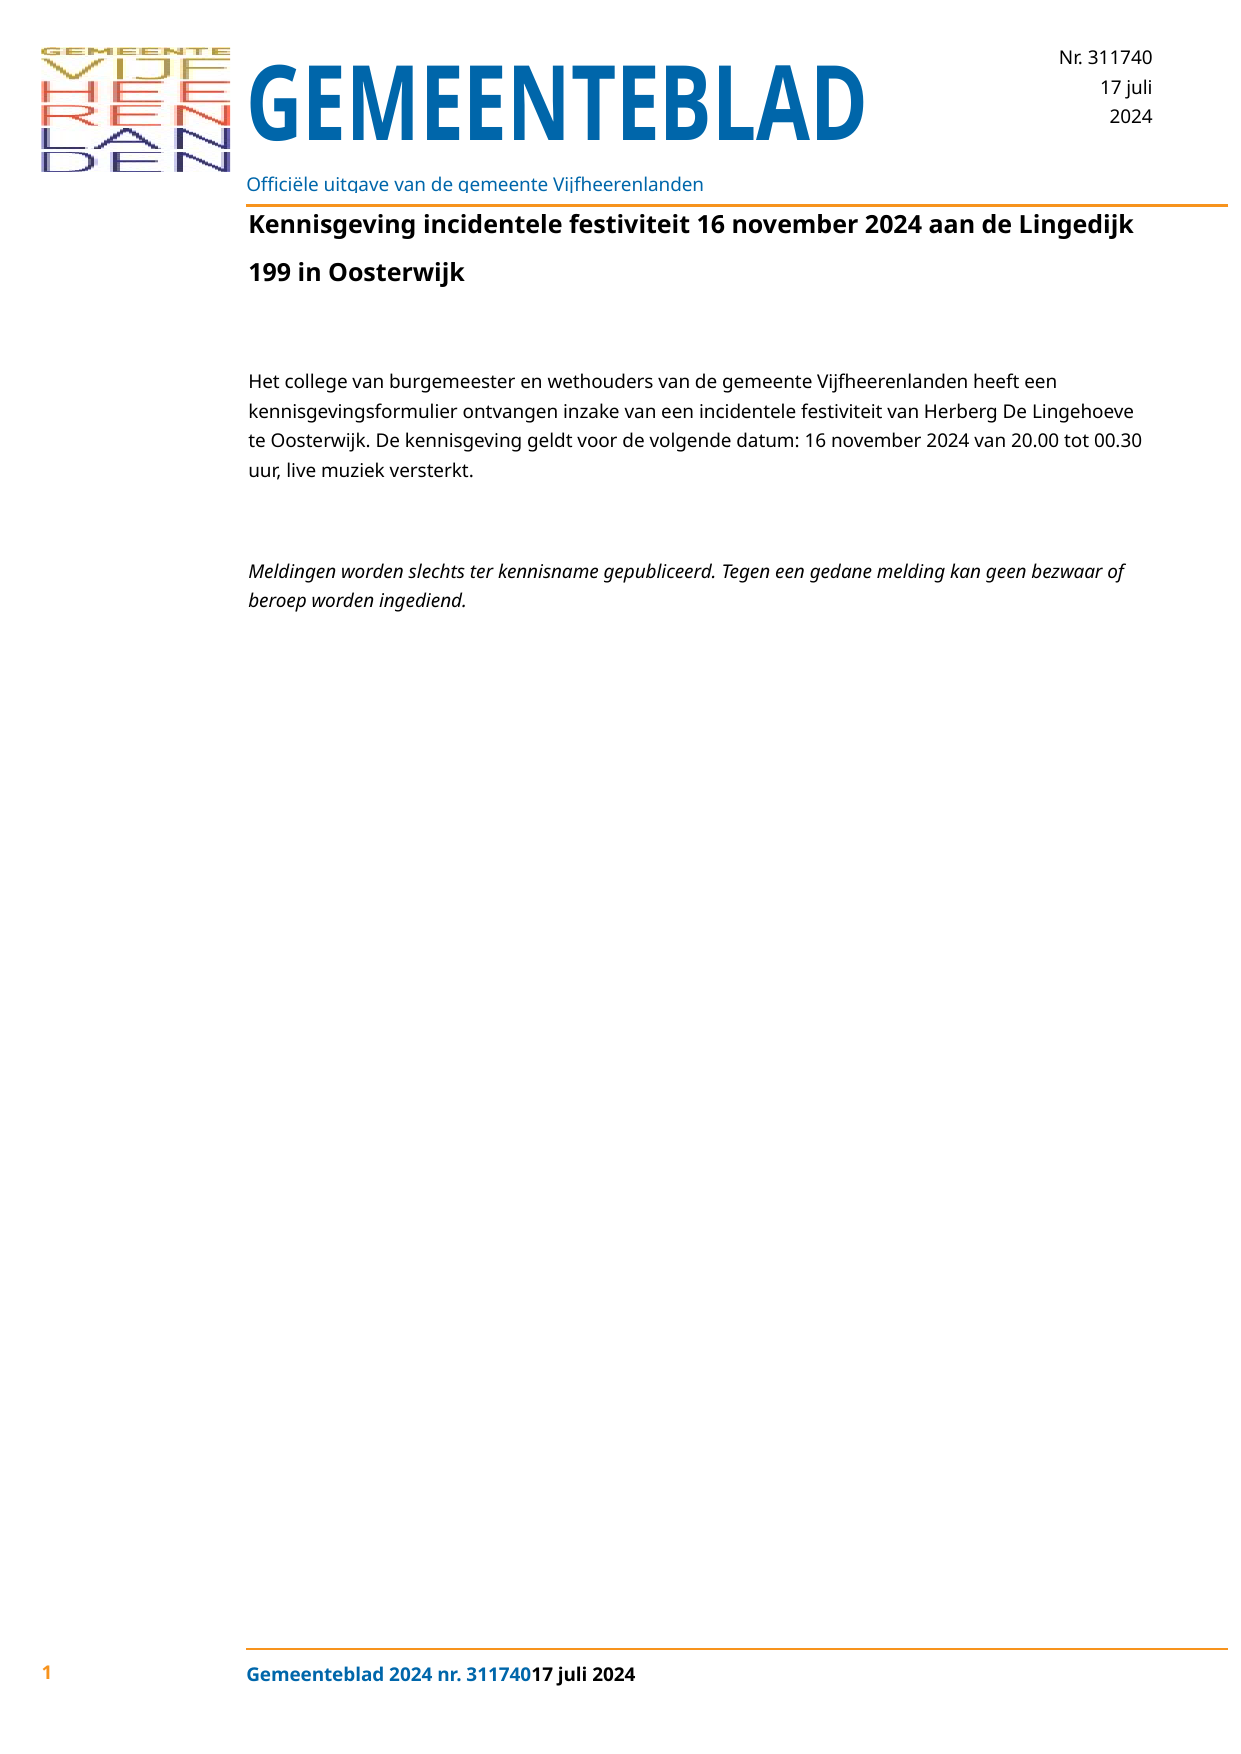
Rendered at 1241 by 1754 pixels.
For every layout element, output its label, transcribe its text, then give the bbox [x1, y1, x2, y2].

text Meldingen worden slechts ter kennisname gepubliceerd. Tegen een gedane melding kan geen bezwaar of beroep worden ingediend. [248, 558, 1152, 613]
picture [41, 47, 231, 172]
text Het college van burgemeester en wethouders van de gemeente Vijfheerenlanden heeft een kennisgevingsformulier ontvangen inzake van een incidentele festiviteit van Herberg De Lingehoeve te Oosterwijk. De kennisgeving geldt voor de volgende datum: 16 november 2024 van 20.00 tot 00.30 uur, live muziek versterkt. [248, 368, 1152, 483]
text Kennisgeving incidentele festiviteit 16 november 2024 aan de Lingedijk 199 in Oosterwijk [248, 207, 1152, 288]
